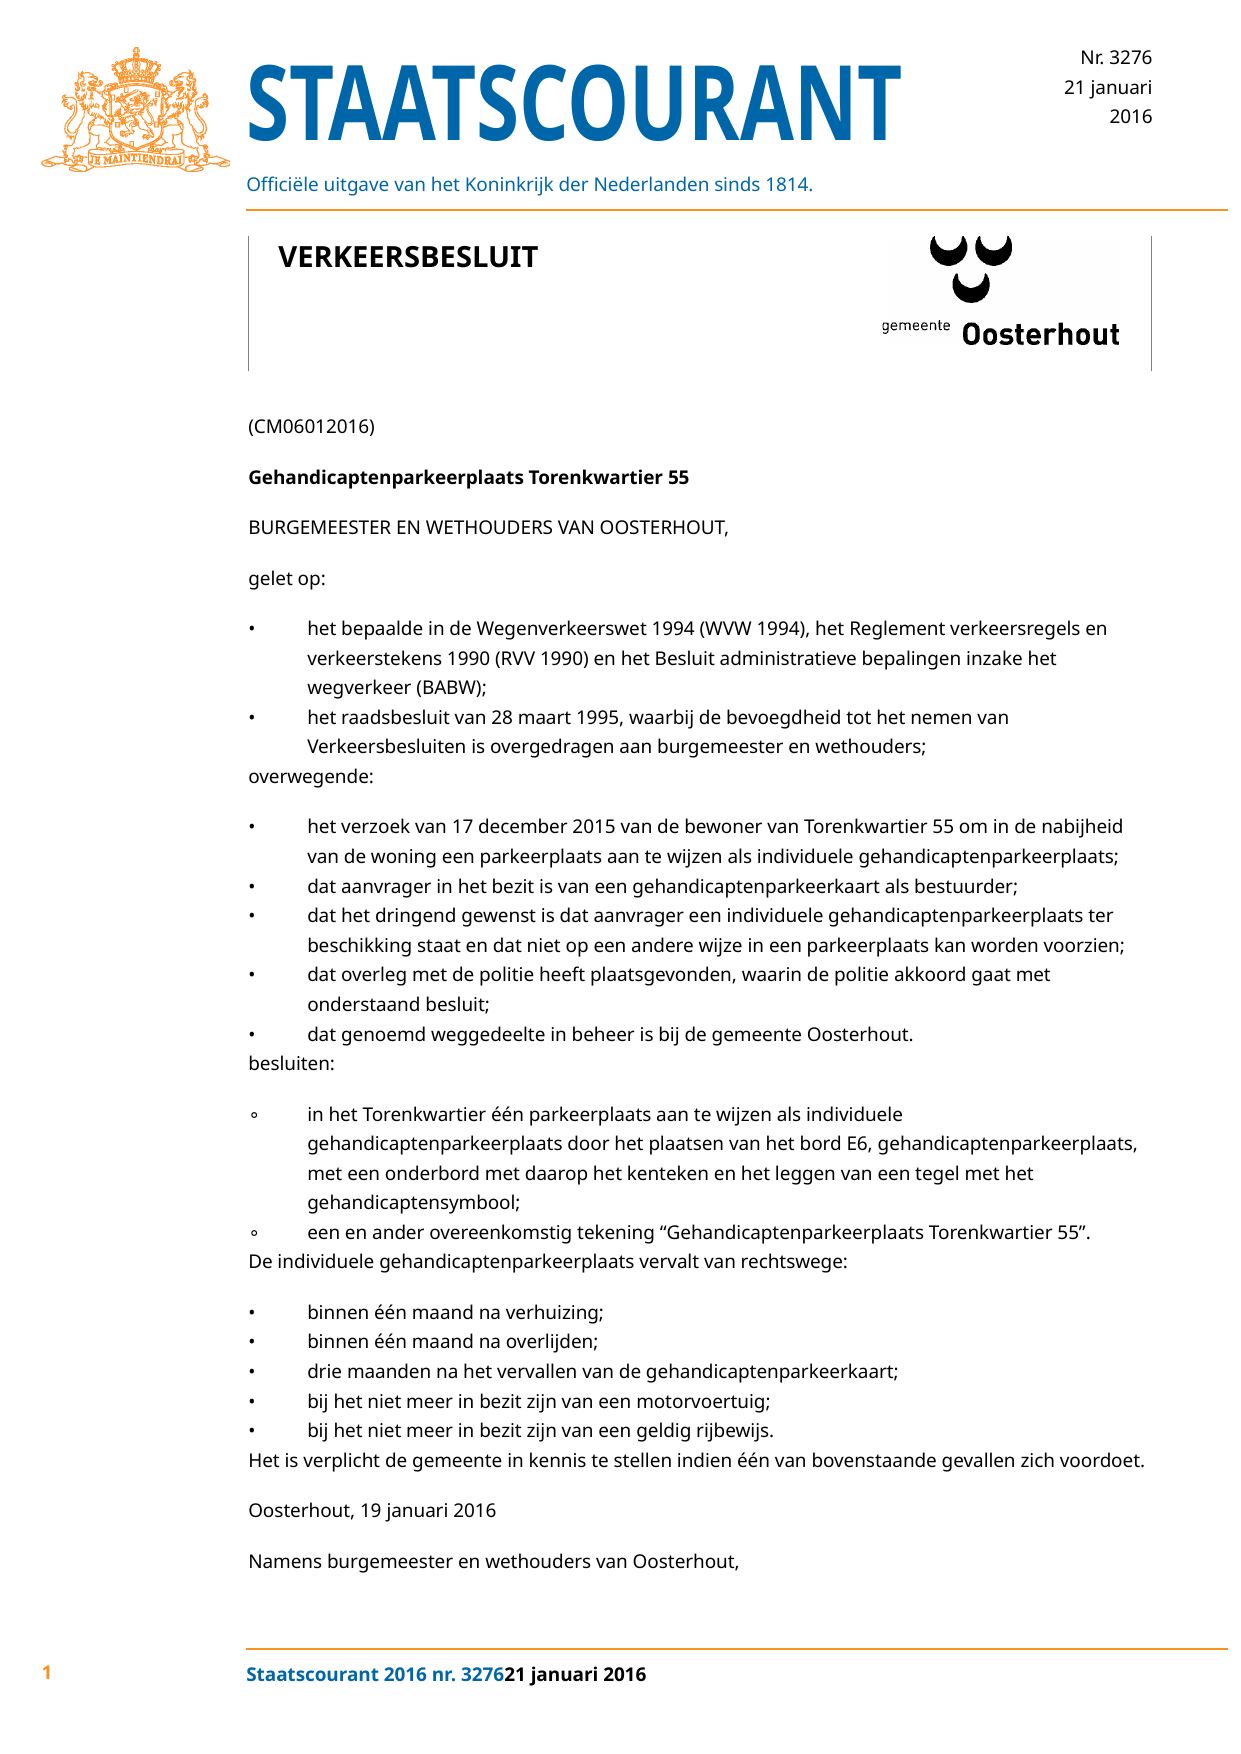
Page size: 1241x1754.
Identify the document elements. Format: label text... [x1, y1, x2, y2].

text Het is verplicht de gemeente in kennis te stellen indien één van bovenstaande gevallen zich voordoet. [248, 1447, 1152, 1473]
list het verzoek van 17 december 2015 van de bewoner van Torenkwartier 55 om in de nabijheid van de woning een parkeerplaats aan te wijzen als individuele gehandicaptenparkeerplaats; [248, 814, 1152, 869]
text gelet op: [248, 565, 1152, 591]
list een en ander overeenkomstig tekening “Gehandicaptenparkeerplaats Torenkwartier 55”. [248, 1219, 1152, 1245]
text Namens burgemeester en wethouders van Oosterhout, [248, 1548, 1152, 1574]
list het raadsbesluit van 28 maart 1995, waarbij de bevoegdheid tot het nemen van Verkeersbesluiten is overgedragen aan burgemeester en wethouders; [248, 704, 1152, 759]
list binnen één maand na verhuizing; [248, 1299, 1152, 1325]
list binnen één maand na overlijden; [248, 1329, 1152, 1354]
text besluiten: [248, 1050, 1152, 1076]
list dat het dringend gewenst is dat aanvrager een individuele gehandicaptenparkeerplaats ter beschikking staat en dat niet op een andere wijze in een parkeerplaats kan worden voorzien; [248, 902, 1152, 958]
list drie maanden na het vervallen van de gehandicaptenparkeerkaart; [248, 1358, 1152, 1384]
text Oosterhout, 19 januari 2016 [248, 1497, 1152, 1523]
text (CM06012016) [248, 414, 1152, 439]
list dat genoemd weggedeelte in beheer is bij de gemeente Oosterhout. [248, 1021, 1152, 1047]
list het bepaalde in de Wegenverkeerswet 1994 (WVW 1994), het Reglement verkeersregels en verkeerstekens 1990 (RVV 1990) en het Besluit administratieve bepalingen inzake het wegverkeer (BABW); [248, 615, 1152, 700]
list bij het niet meer in bezit zijn van een geldig rijbewijs. [248, 1417, 1152, 1443]
picture [882, 236, 1119, 345]
list dat overleg met de politie heeft plaatsgevonden, waarin de politie akkoord gaat met onderstaand besluit; [248, 962, 1152, 1017]
table_header VERKEERSBESLUIT [249, 236, 850, 371]
text BURGEMEESTER EN WETHOUDERS VAN OOSTERHOUT, [248, 514, 1152, 540]
text Gehandicaptenparkeerplaats Torenkwartier 55 [248, 464, 1152, 490]
table_header [850, 236, 1151, 371]
picture [41, 47, 231, 172]
text De individuele gehandicaptenparkeerplaats vervalt van rechtswege: [248, 1249, 1152, 1274]
list in het Torenkwartier één parkeerplaats aan te wijzen als individuele gehandicaptenparkeerplaats door het plaatsen van het bord E6, gehandicaptenparkeerplaats, met een onderbord met daarop het kenteken en het leggen van een tegel met het gehandicaptensymbool; [248, 1101, 1152, 1215]
list dat aanvrager in het bezit is van een gehandicaptenparkeerkaart als bestuurder; [248, 873, 1152, 899]
list bij het niet meer in bezit zijn van een motorvoertuig; [248, 1388, 1152, 1414]
text overwegende: [248, 763, 1152, 789]
